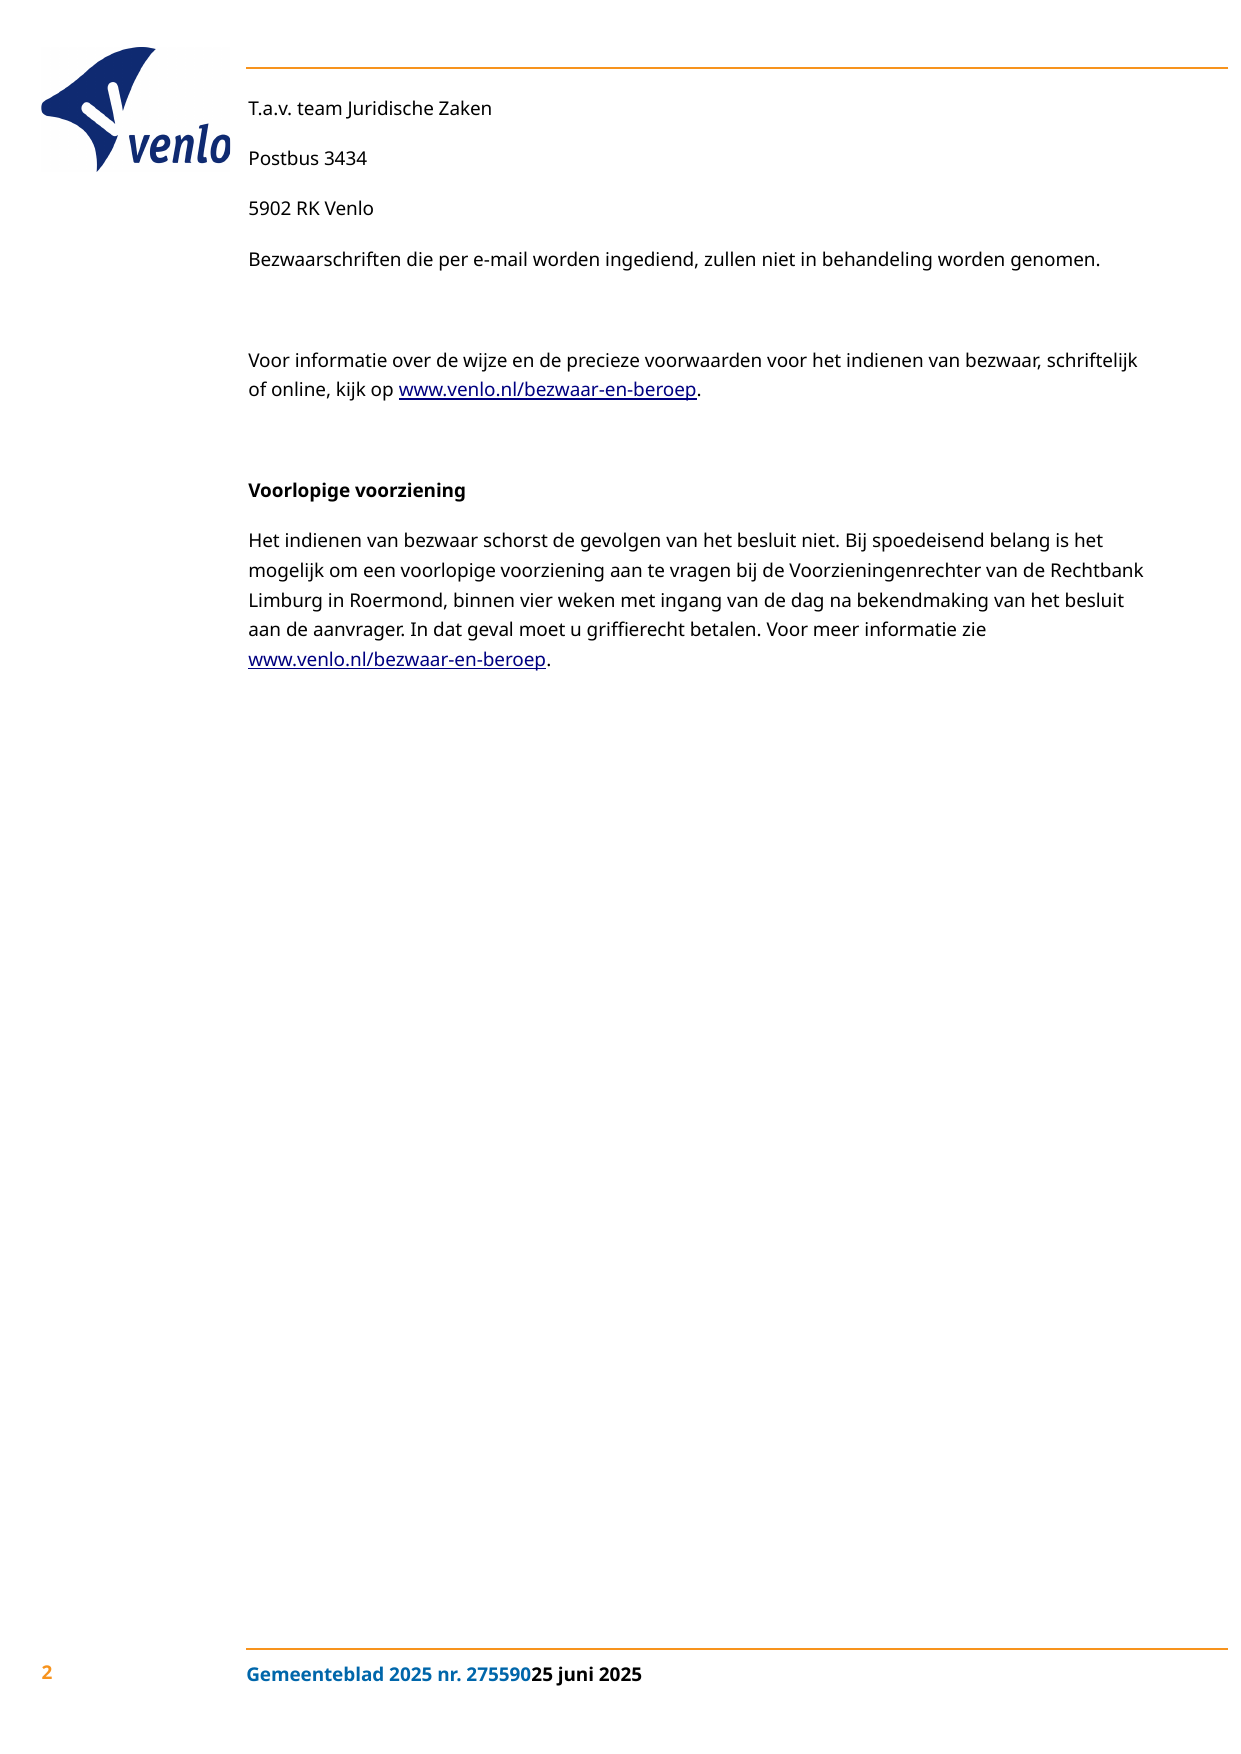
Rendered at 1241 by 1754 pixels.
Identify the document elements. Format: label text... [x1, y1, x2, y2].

text Voorlopige voorziening [248, 477, 1152, 503]
picture [41, 47, 231, 172]
text Voor informatie over de wijze en de precieze voorwaarden voor het indienen van bezwaar, schriftelijk of online, kijk op www.venlo.nl/bezwaar-en-beroep. [248, 347, 1152, 402]
text Het indienen van bezwaar schorst de gevolgen van het besluit niet. Bij spoedeisend belang is het mogelijk om een voorlopige voorziening aan te vragen bij de Voorzieningenrechter van de Rechtbank Limburg in Roermond, binnen vier weken met ingang van de dag na bekendmaking van het besluit aan de aanvrager. In dat geval moet u griffierecht betalen. Voor meer informatie zie www.venlo.nl/bezwaar-en-beroep. [248, 528, 1152, 672]
text Bezwaarschriften die per e-mail worden ingediend, zullen niet in behandeling worden genomen. [248, 246, 1152, 272]
text Postbus 3434 [248, 145, 1152, 171]
text T.a.v. team Juridische Zaken [248, 95, 1152, 121]
text 5902 RK Venlo [248, 196, 1152, 221]
